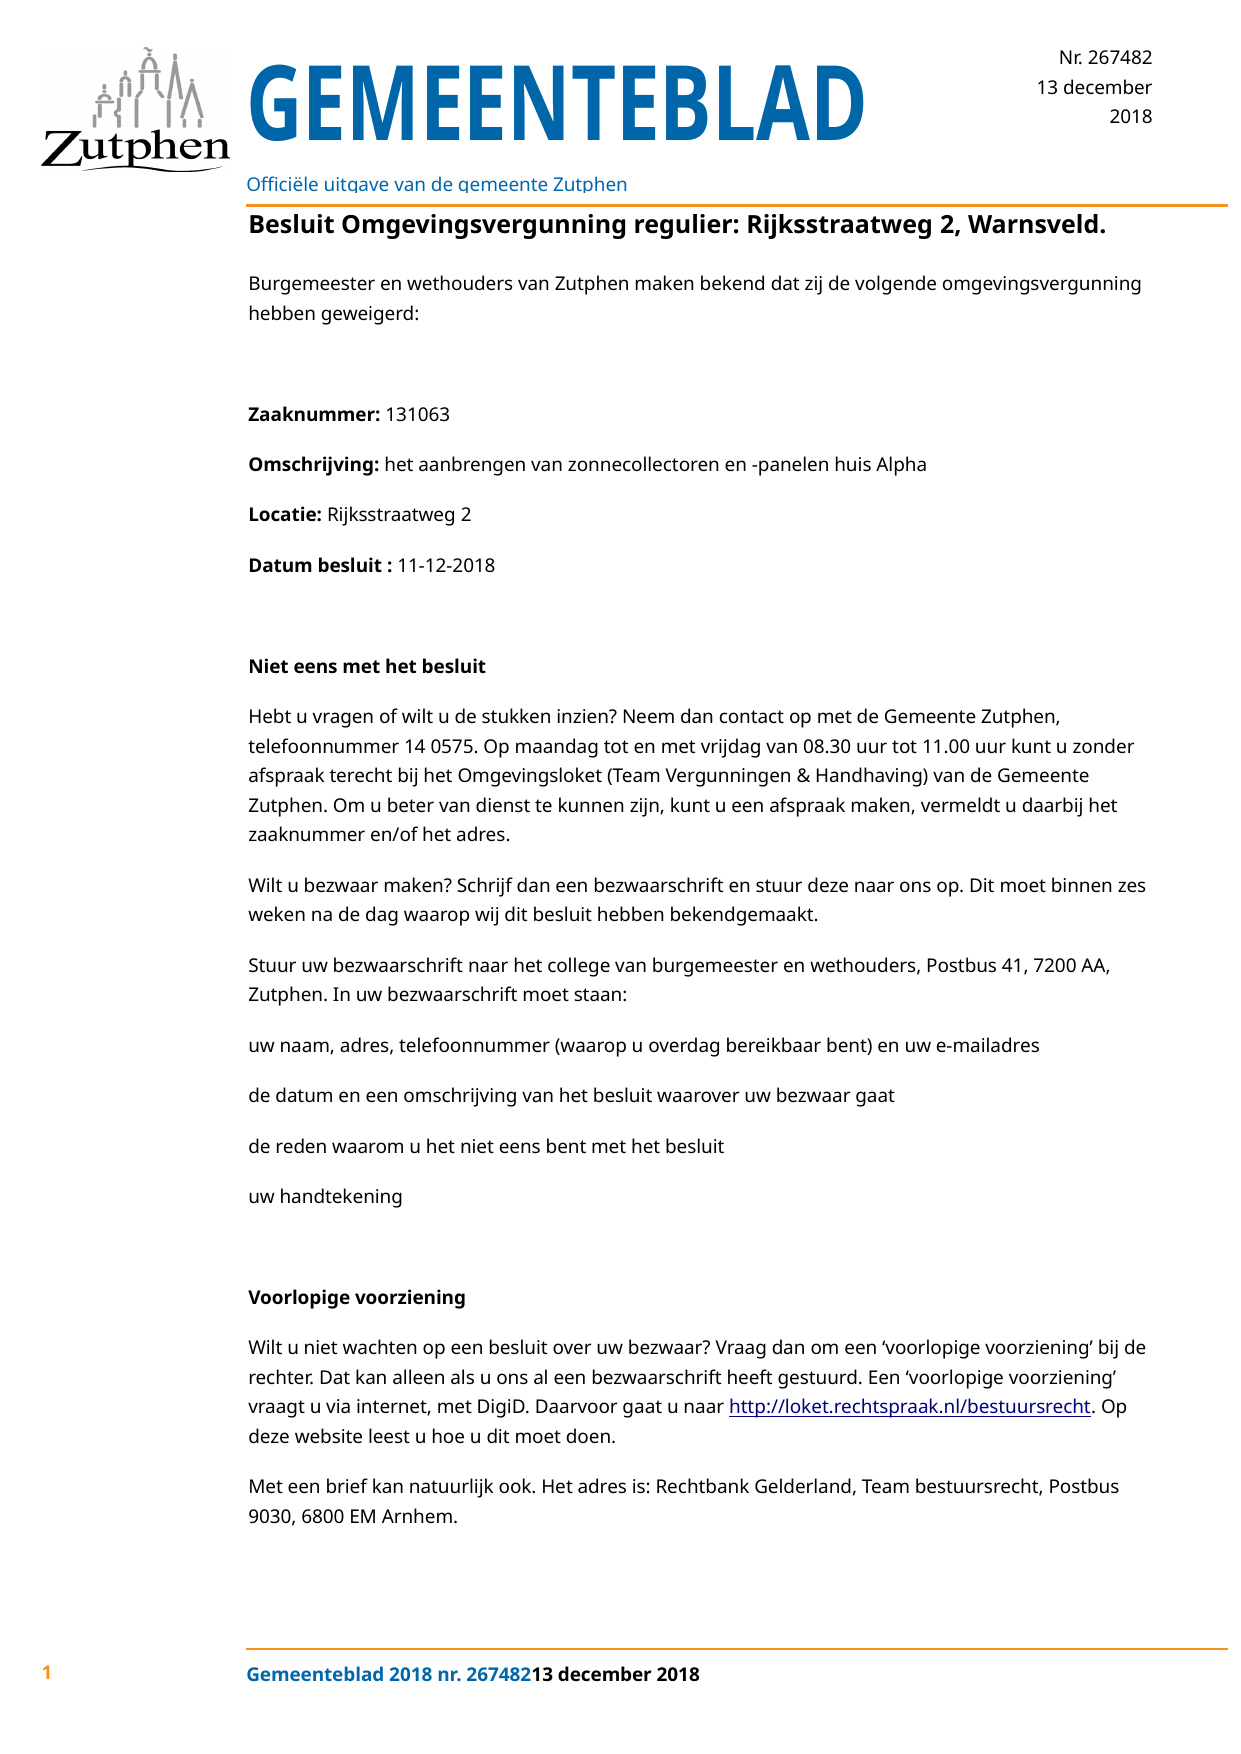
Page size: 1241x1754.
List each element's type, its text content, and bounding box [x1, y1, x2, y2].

text Burgemeester en wethouders van Zutphen maken bekend dat zij de volgende omgevingsvergunning hebben geweigerd: [248, 270, 1152, 326]
text de reden waarom u het niet eens bent met het besluit [248, 1133, 1152, 1158]
text Wilt u niet wachten op een besluit over uw bezwaar? Vraag dan om een ‘voorlopige voorziening’ bij de rechter. Dat kan alleen als u ons al een bezwaarschrift heeft gestuurd. Een ‘voorlopige voorziening’ vraagt u via internet, met DigiD. Daarvoor gaat u naar http://loket.rechtspraak.nl/bestuursrecht. Op deze website leest u hoe u dit moet doen. [248, 1334, 1152, 1449]
text Locatie: Rijksstraatweg 2 [248, 502, 1152, 527]
text Hebt u vragen of wilt u de stukken inzien? Neem dan contact op met de Gemeente Zutphen, telefoonnummer 14 0575. Op maandag tot en met vrijdag van 08.30 uur tot 11.00 uur kunt u zonder afspraak terecht bij het Omgevingsloket (Team Vergunningen & Handhaving) van de Gemeente Zutphen. Om u beter van dienst te kunnen zijn, kunt u een afspraak maken, vermeldt u daarbij het zaaknummer en/of het adres. [248, 703, 1152, 847]
text Omschrijving: het aanbrengen van zonnecollectoren en -panelen huis Alpha [248, 451, 1152, 477]
text Besluit Omgevingsvergunning regulier: Rijksstraatweg 2, Warnsveld. [248, 207, 1152, 241]
text Niet eens met het besluit [248, 653, 1152, 678]
text de datum en een omschrijving van het besluit waarover uw bezwaar gaat [248, 1082, 1152, 1108]
text Zaaknummer: 131063 [248, 401, 1152, 426]
text Wilt u bezwaar maken? Schrijf dan een bezwaarschrift en stuur deze naar ons op. Dit moet binnen zes weken na de dag waarop wij dit besluit hebben bekendgemaakt. [248, 872, 1152, 927]
picture [41, 47, 231, 172]
text uw naam, adres, telefoonnummer (waarop u overdag bereikbaar bent) en uw e-mailadres [248, 1032, 1152, 1058]
text Voorlopige voorziening [248, 1284, 1152, 1310]
text Datum besluit : 11-12-2018 [248, 552, 1152, 578]
text Met een brief kan natuurlijk ook. Het adres is: Rechtbank Gelderland, Team bestuursrecht, Postbus 9030, 6800 EM Arnhem. [248, 1474, 1152, 1529]
text uw handtekening [248, 1183, 1152, 1209]
text Stuur uw bezwaarschrift naar het college van burgemeester en wethouders, Postbus 41, 7200 AA, Zutphen. In uw bezwaarschrift moet staan: [248, 952, 1152, 1007]
